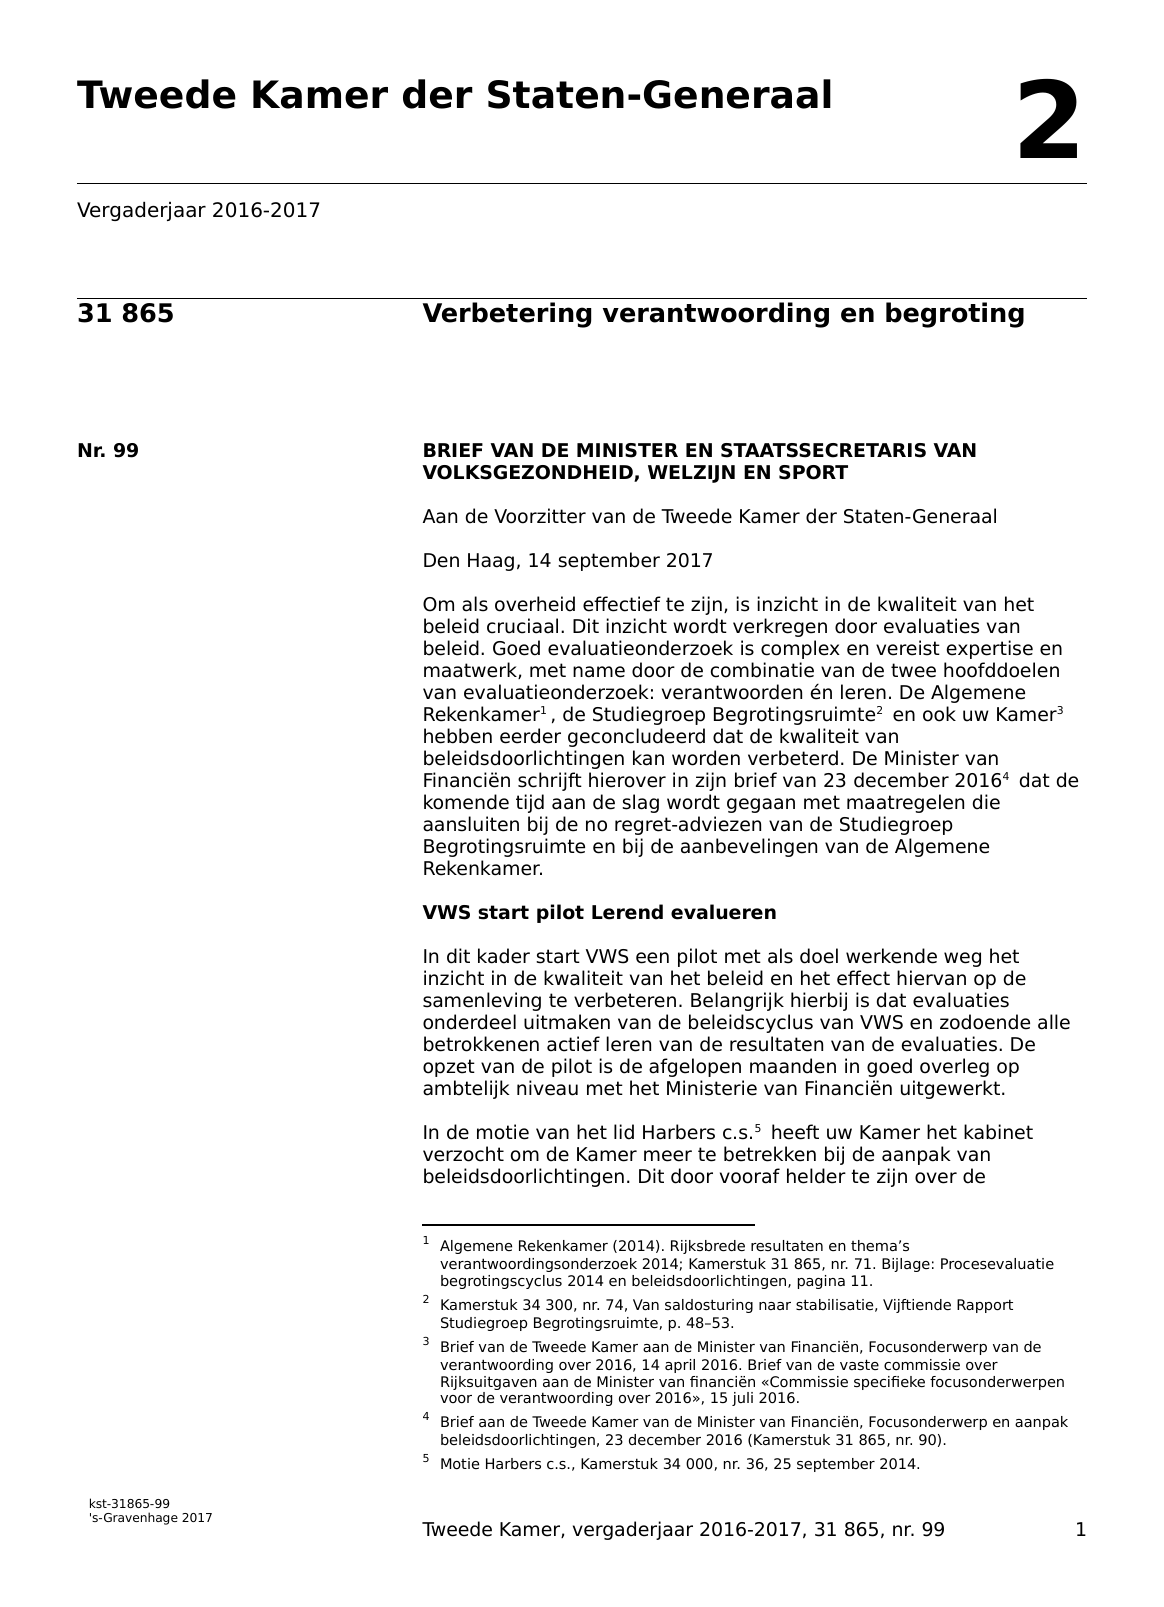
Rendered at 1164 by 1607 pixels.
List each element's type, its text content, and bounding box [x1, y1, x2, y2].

text 's-Gravenhage 2017 [88, 1511, 323, 1525]
text kst-31865-99 [88, 1497, 323, 1511]
text Om als overheid effectief te zijn, is inzicht in de kwaliteit van het beleid cruciaal. Dit inzicht wordt verkregen door evaluaties van beleid. Goed evaluatieonderzoek is complex en vereist expertise en maatwerk, met name door de combinatie van de twee hoofddoelen van evaluatieonderzoek: verantwoorden én leren. De Algemene Rekenkamer, de Studiegroep Begrotingsruimte en ook uw Kamer hebben eerder geconcludeerd dat de kwaliteit van beleidsdoorlichtingen kan worden verbeterd. De Minister van Financiën schrijft hierover in zijn brief van 23 december 2016 dat de komende tijd aan de slag wordt gegaan met maatregelen die aansluiten bij de no regret-adviezen van de Studiegroep Begrotingsruimte en bij de aanbevelingen van de Algemene Rekenkamer. [422, 594, 1087, 880]
text In dit kader start VWS een pilot met als doel werkende weg het inzicht in de kwaliteit van het beleid en het effect hiervan op de samenleving te verbeteren. Belangrijk hierbij is dat evaluaties onderdeel uitmaken van de beleidscyclus van VWS en zodoende alle betrokkenen actief leren van de resultaten van de evaluaties. De opzet van de pilot is de afgelopen maanden in goed overleg op ambtelijk niveau met het Ministerie van Financiën uitgewerkt. [422, 946, 1087, 1100]
text Motie Harbers c.s., Kamerstuk 34 000, nr. 36, 25 september 2014. [422, 1452, 1087, 1474]
subtitle 31 865 Verbetering verantwoording en begroting [77, 299, 1087, 329]
text Den Haag, 14 september 2017 [422, 550, 1087, 572]
text Kamerstuk 34 300, nr. 74, Van saldosturing naar stabilisatie, Vijftiende Rapport Studiegroep Begrotingsruimte, p. 48–53. [422, 1293, 1087, 1332]
table_cell Vergaderjaar 2016-2017 [77, 184, 1087, 298]
text In de motie van het lid Harbers c.s. heeft uw Kamer het kabinet verzocht om de Kamer meer te betrekken bij de aanpak van beleidsdoorlichtingen. Dit door vooraf helder te zijn over de [422, 1122, 1087, 1188]
subtitle VWS start pilot Lerend evalueren [422, 902, 1087, 924]
table_header Tweede Kamer der Staten-Generaal [77, 59, 886, 183]
text Aan de Voorzitter van de Tweede Kamer der Staten-Generaal [422, 506, 1087, 528]
subtitle Nr. 99 BRIEF VAN DE MINISTER EN STAATSSECRETARIS VAN VOLKSGEZONDHEID, WELZIJN EN SPORT [77, 440, 1087, 484]
text Brief van de Tweede Kamer aan de Minister van Financiën, Focusonderwerp van de verantwoording over 2016, 14 april 2016. Brief van de vaste commissie over Rijksuitgaven aan de Minister van financiën «Commissie specifieke focusonderwerpen voor de verantwoording over 2016», 15 juli 2016. [422, 1335, 1087, 1407]
text Algemene Rekenkamer (2014). Rijksbrede resultaten en thema’s verantwoordingsonderzoek 2014; Kamerstuk 31 865, nr. 71. Bijlage: Procesevaluatie begrotingscyclus 2014 en beleidsdoorlichtingen, pagina 11. [422, 1234, 1087, 1290]
text Brief aan de Tweede Kamer van de Minister van Financiën, Focusonderwerp en aanpak beleidsdoorlichtingen, 23 december 2016 (Kamerstuk 31 865, nr. 90). [422, 1410, 1087, 1449]
table_header 2 [886, 59, 1087, 183]
